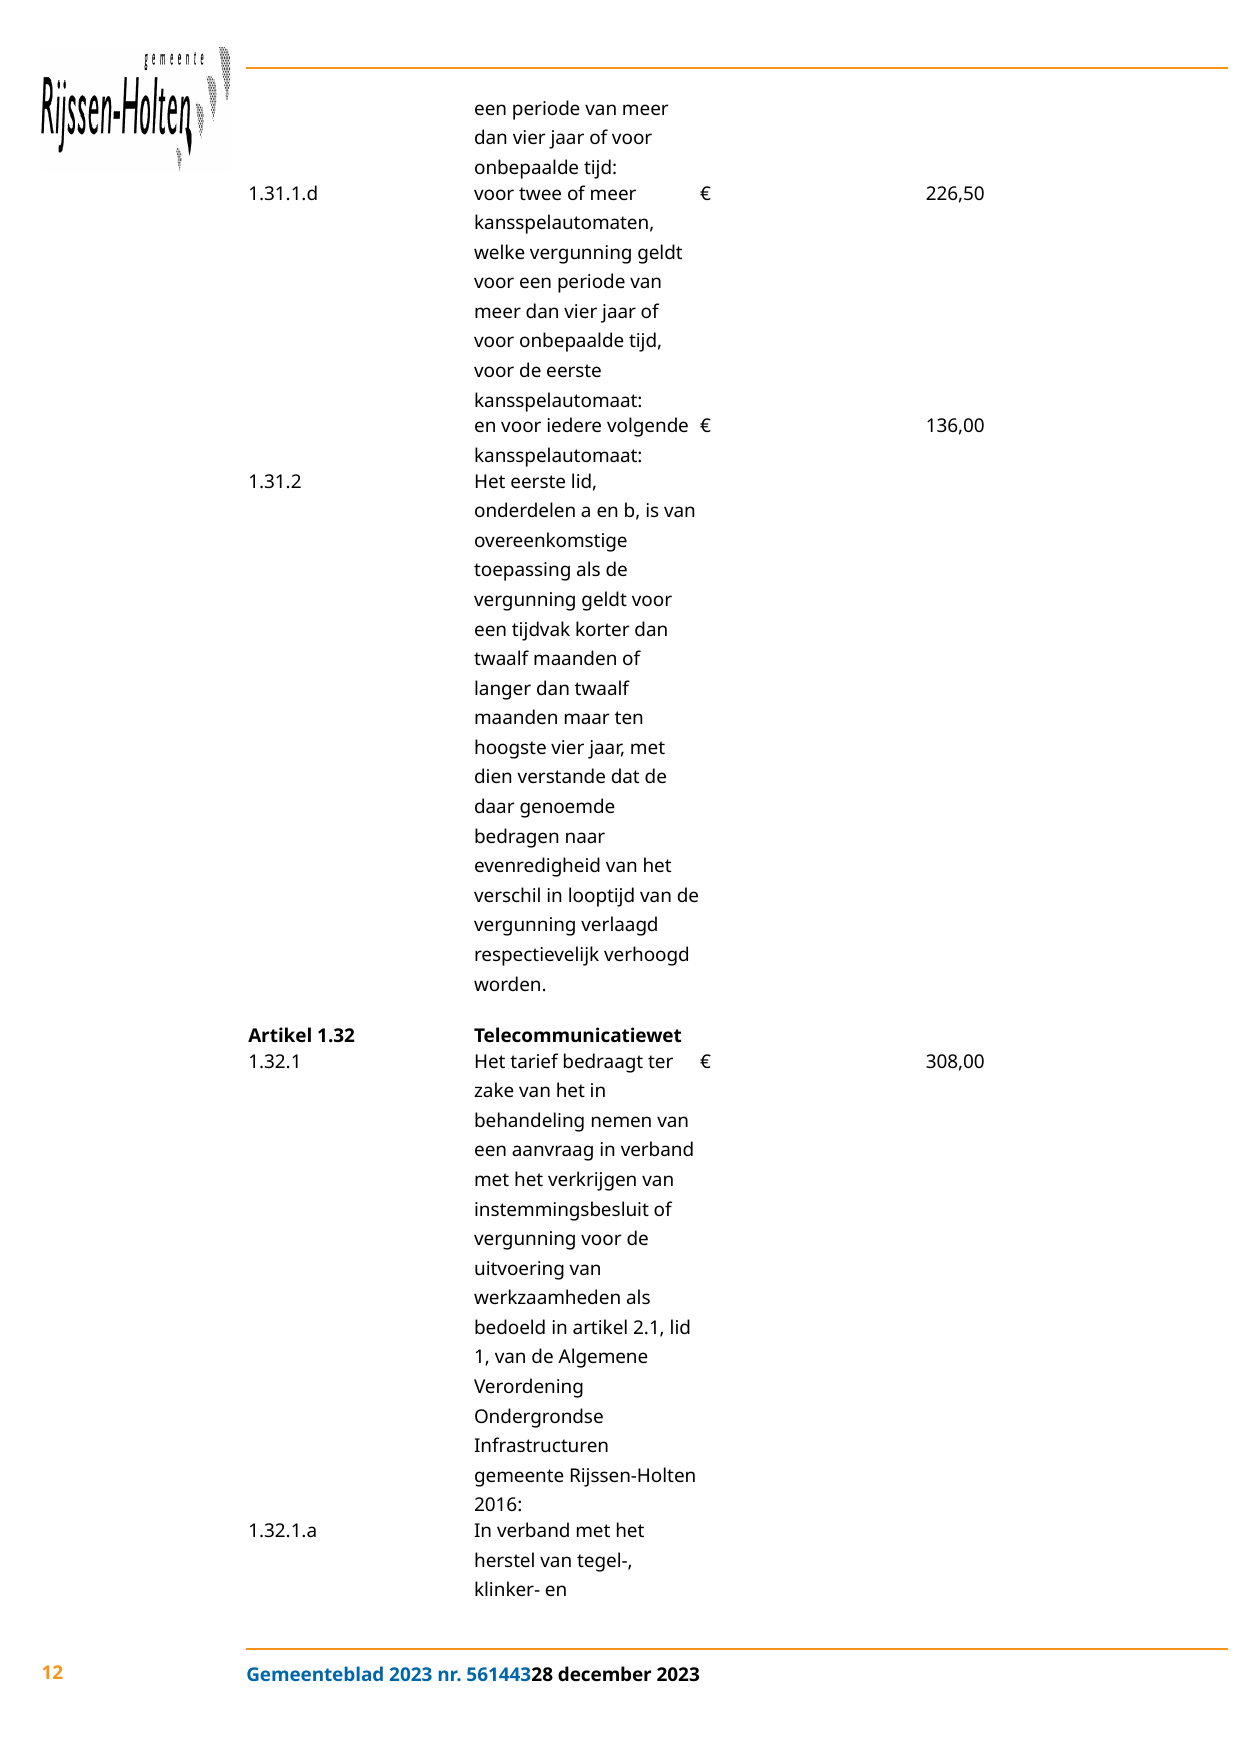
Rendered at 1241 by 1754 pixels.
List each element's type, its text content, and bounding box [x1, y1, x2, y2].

table_cell [926, 1518, 1152, 1602]
table_cell een periode van meer dan vier jaar of voor onbepaalde tijd: [474, 95, 700, 180]
table_cell € [700, 413, 926, 468]
table_cell € [700, 1048, 926, 1517]
picture [41, 47, 231, 172]
table_cell [248, 95, 474, 180]
table_cell In verband met het herstel van tegel-, klinker- en [474, 1518, 700, 1602]
table_cell 1.32.1.a [248, 1518, 474, 1602]
table_cell [926, 95, 1152, 180]
table_cell [248, 996, 474, 1022]
table_cell € [700, 180, 926, 412]
table_cell Het eerste lid, onderdelen a en b, is van overeenkomstige toepassing als de vergunning geldt voor een tijdvak korter dan twaalf maanden of langer dan twaalf maanden maar ten hoogste vier jaar, met dien verstande dat de daar genoemde bedragen naar evenredigheid van het verschil in looptijd van de vergunning verlaagd respectievelijk verhoogd worden. [474, 468, 700, 996]
table_cell en voor iedere volgende kansspelautomaat: [474, 413, 700, 468]
table_cell voor twee of meer kansspelautomaten, welke vergunning geldt voor een periode van meer dan vier jaar of voor onbepaalde tijd, voor de eerste kansspelautomaat: [474, 180, 700, 412]
table_cell 308,00 [926, 1048, 1152, 1517]
table_cell 1.31.1.d [248, 180, 474, 412]
table_cell [926, 1022, 1152, 1048]
table_cell 1.32.1 [248, 1048, 474, 1517]
table_cell [474, 996, 700, 1022]
table_cell Artikel 1.32 [248, 1022, 474, 1048]
table_cell [926, 468, 1152, 996]
table_cell [700, 468, 926, 996]
table_cell [700, 996, 926, 1022]
table_cell Het tarief bedraagt ter zake van het in behandeling nemen van een aanvraag in verband met het verkrijgen van instemmingsbesluit of vergunning voor de uitvoering van werkzaamheden als bedoeld in artikel 2.1, lid 1, van de Algemene Verordening Ondergrondse Infrastructuren gemeente Rijssen-Holten 2016: [474, 1048, 700, 1517]
table_cell Telecommunicatiewet [474, 1022, 700, 1048]
table_cell [248, 413, 474, 468]
table_cell [700, 95, 926, 180]
table_cell [700, 1518, 926, 1602]
table_cell [926, 996, 1152, 1022]
table_cell [700, 1022, 926, 1048]
table_cell 226,50 [926, 180, 1152, 412]
table_cell 136,00 [926, 413, 1152, 468]
table_cell 1.31.2 [248, 468, 474, 996]
